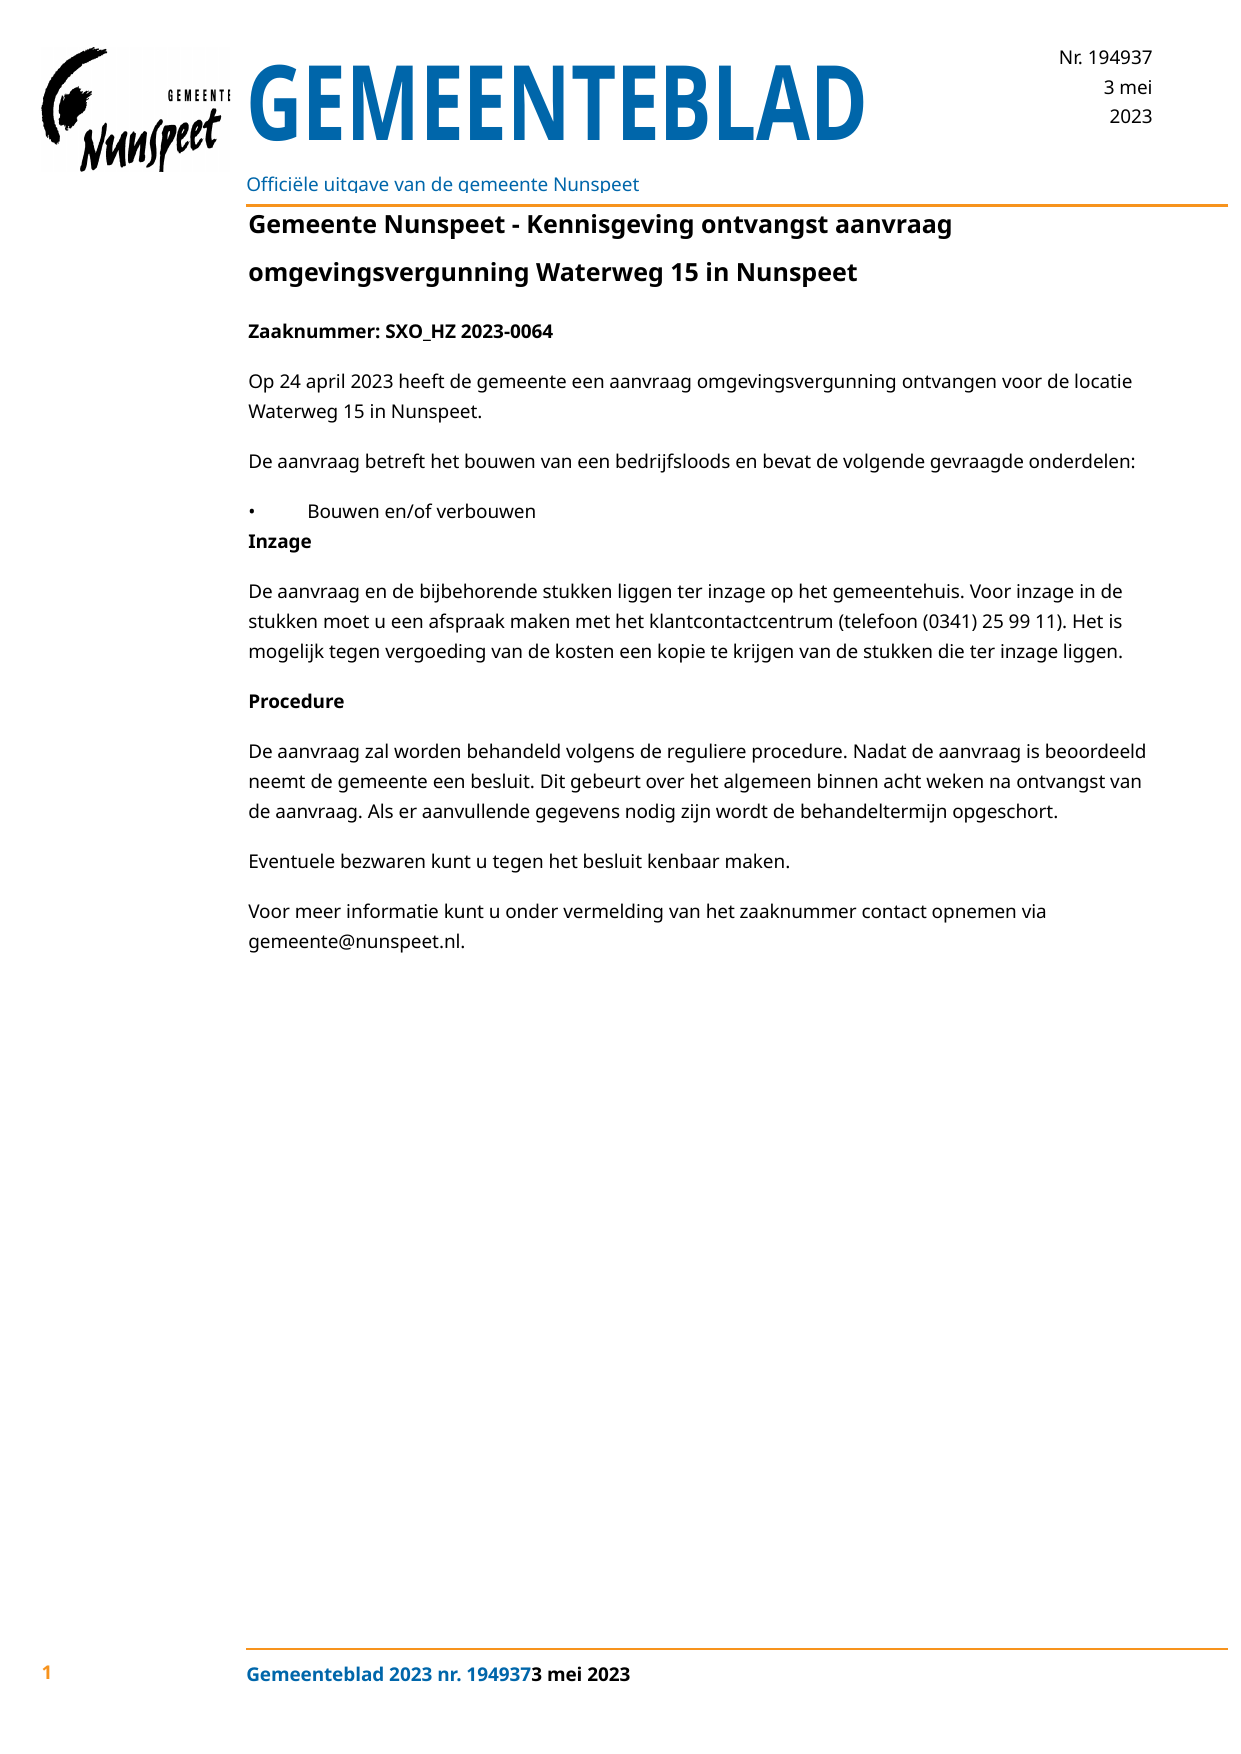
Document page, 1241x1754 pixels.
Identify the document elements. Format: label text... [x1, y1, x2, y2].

text Op 24 april 2023 heeft de gemeente een aanvraag omgevingsvergunning ontvangen voor de locatie Waterweg 15 in Nunspeet. [248, 368, 1152, 424]
text Voor meer informatie kunt u onder vermelding van het zaaknummer contact opnemen via gemeente@nunspeet.nl. [248, 899, 1152, 954]
text Gemeente Nunspeet - Kennisgeving ontvangst aanvraag omgevingsvergunning Waterweg 15 in Nunspeet [248, 207, 1152, 288]
text De aanvraag en de bijbehorende stukken liggen ter inzage op het gemeentehuis. Voor inzage in de stukken moet u een afspraak maken met het klantcontactcentrum (telefoon (0341) 25 99 11). Het is mogelijk tegen vergoeding van de kosten een kopie te krijgen van de stukken die ter inzage liggen. [248, 579, 1152, 664]
text Inzage [248, 528, 1152, 554]
text De aanvraag betreft het bouwen van een bedrijfsloods en bevat de volgende gevraagde onderdelen: [248, 448, 1152, 474]
text Zaaknummer: SXO_HZ 2023-0064 [248, 318, 1152, 344]
picture [41, 47, 231, 172]
text De aanvraag zal worden behandeld volgens de reguliere procedure. Nadat de aanvraag is beoordeeld neemt de gemeente een besluit. Dit gebeurt over het algemeen binnen acht weken na ontvangst van de aanvraag. Als er aanvullende gegevens nodig zijn wordt de behandeltermijn opgeschort. [248, 739, 1152, 824]
list Bouwen en/of verbouwen [248, 499, 1152, 524]
text Procedure [248, 688, 1152, 714]
text Eventuele bezwaren kunt u tegen het besluit kenbaar maken. [248, 848, 1152, 874]
